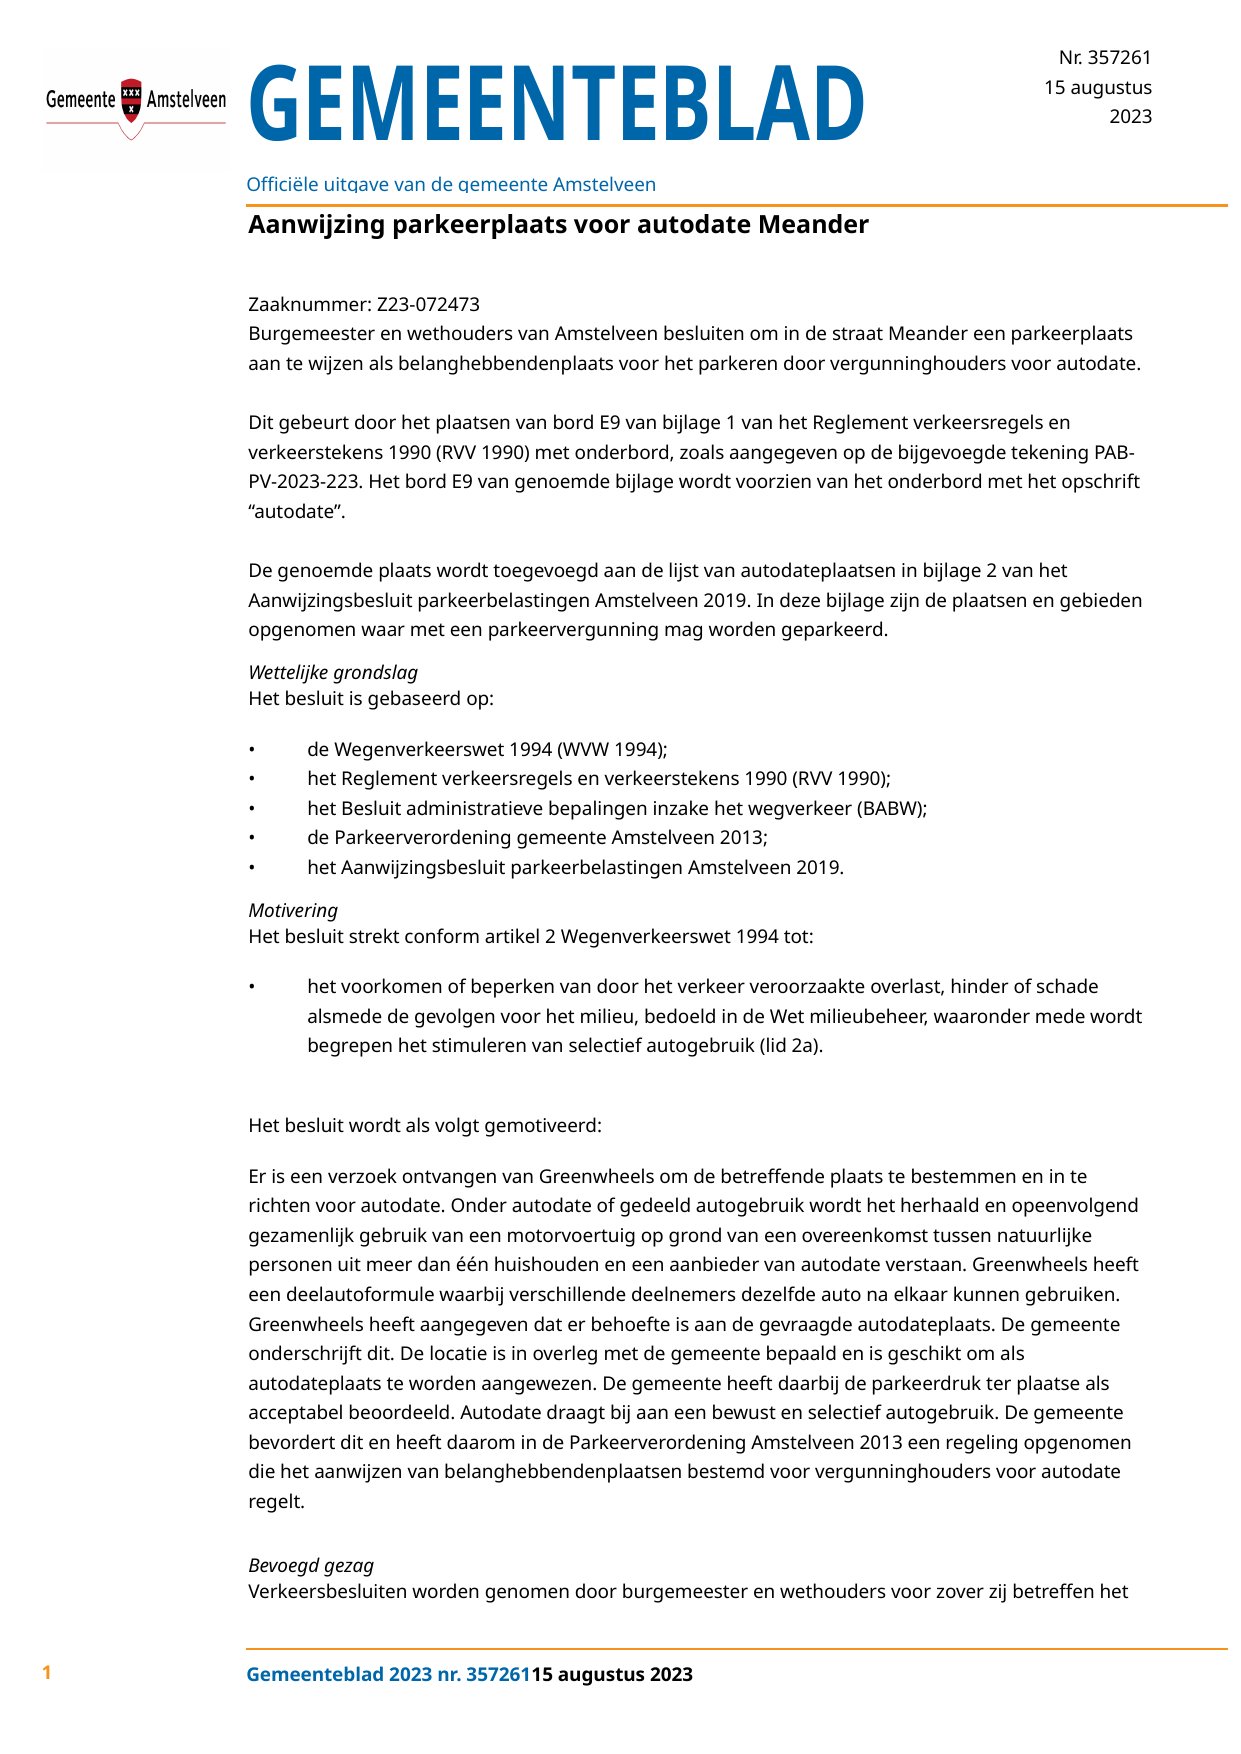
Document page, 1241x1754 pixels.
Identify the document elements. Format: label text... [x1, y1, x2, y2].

list de Parkeerverordening gemeente Amstelveen 2013; [248, 824, 1152, 850]
text Het besluit strekt conform artikel 2 Wegenverkeerswet 1994 tot: [248, 923, 1152, 949]
list het voorkomen of beperken van door het verkeer veroorzaakte overlast, hinder of schade alsmede de gevolgen voor het milieu, bedoeld in de Wet milieubeheer, waaronder mede wordt begrepen het stimuleren van selectief autogebruik (lid 2a). [248, 973, 1152, 1058]
text Verkeersbesluiten worden genomen door burgemeester en wethouders voor zover zij betreffen het [248, 1578, 1152, 1604]
text De genoemde plaats wordt toegevoegd aan de lijst van autodateplaatsen in bijlage 2 van het Aanwijzingsbesluit parkeerbelastingen Amstelveen 2019. In deze bijlage zijn de plaatsen en gebieden opgenomen waar met een parkeervergunning mag worden geparkeerd. [248, 557, 1152, 642]
text Zaaknummer: Z23-072473 [248, 291, 1152, 317]
text Dit gebeurt door het plaatsen van bord E9 van bijlage 1 van het Reglement verkeersregels en verkeerstekens 1990 (RVV 1990) met onderbord, zoals aangegeven op de bijgevoegde tekening PAB-PV-2023-223. Het bord E9 van genoemde bijlage wordt voorzien van het onderbord met het opschrift “autodate”. [248, 409, 1152, 524]
list het Reglement verkeersregels en verkeerstekens 1990 (RVV 1990); [248, 765, 1152, 791]
text Motivering [248, 897, 1152, 923]
text Er is een verzoek ontvangen van Greenwheels om de betreffende plaats te bestemmen en in te richten voor autodate. Onder autodate of gedeeld autogebruik wordt het herhaald en opeenvolgend gezamenlijk gebruik van een motorvoertuig op grond van een overeenkomst tussen natuurlijke personen uit meer dan één huishouden en een aanbieder van autodate verstaan. Greenwheels heeft een deelautoformule waarbij verschillende deelnemers dezelfde auto na elkaar kunnen gebruiken. Greenwheels heeft aangegeven dat er behoefte is aan de gevraagde autodateplaats. De gemeente onderschrijft dit. De locatie is in overleg met de gemeente bepaald en is geschikt om als autodateplaats te worden aangewezen. De gemeente heeft daarbij de parkeerdruk ter plaatse als acceptabel beoordeeld. Autodate draagt bij aan een bewust en selectief autogebruik. De gemeente bevordert dit en heeft daarom in de Parkeerverordening Amstelveen 2013 een regeling opgenomen die het aanwijzen van belanghebbendenplaatsen bestemd voor vergunninghouders voor autodate regelt. [248, 1163, 1152, 1514]
text Wettelijke grondslag [248, 659, 1152, 685]
text Bevoegd gezag [248, 1552, 1152, 1578]
text Aanwijzing parkeerplaats voor autodate Meander [248, 207, 1152, 241]
text Het besluit is gebaseerd op: [248, 685, 1152, 711]
picture [41, 47, 231, 172]
list het Besluit administratieve bepalingen inzake het wegverkeer (BABW); [248, 795, 1152, 821]
list het Aanwijzingsbesluit parkeerbelastingen Amstelveen 2019. [248, 854, 1152, 880]
list de Wegenverkeerswet 1994 (WVW 1994); [248, 736, 1152, 761]
text Burgemeester en wethouders van Amstelveen besluiten om in de straat Meander een parkeerplaats aan te wijzen als belanghebbendenplaats voor het parkeren door vergunninghouders voor autodate. [248, 321, 1152, 376]
text Het besluit wordt als volgt gemotiveerd: [248, 1112, 1152, 1138]
